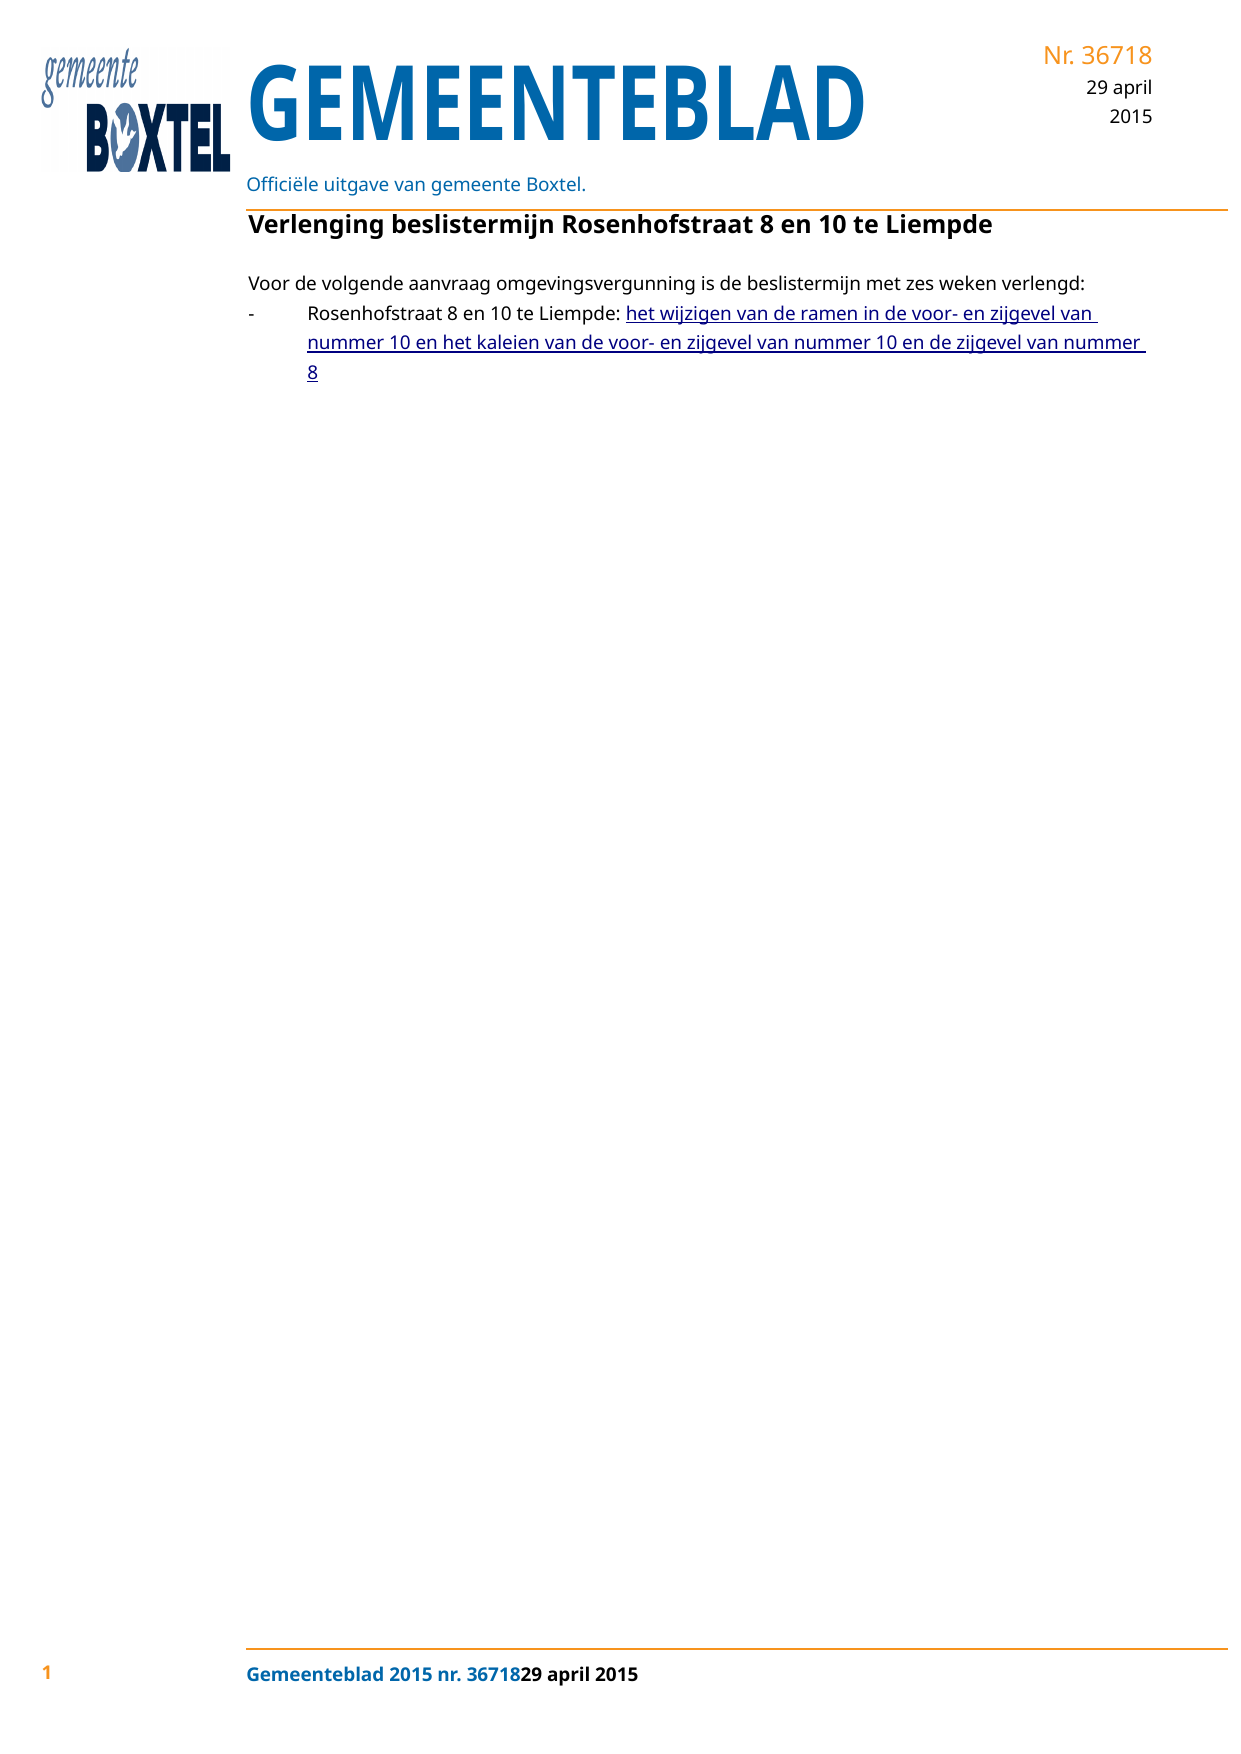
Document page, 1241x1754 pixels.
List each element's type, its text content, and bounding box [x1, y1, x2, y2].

text Verlenging beslistermijn Rosenhofstraat 8 en 10 te Liempde [248, 211, 1152, 241]
picture [41, 47, 231, 172]
list Rosenhofstraat 8 en 10 te Liempde: het wijzigen van de ramen in de voor- en zijgevel van nummer 10 en het kaleien van de voor- en zijgevel van nummer 10 en de zijgevel van nummer 8 [248, 300, 1152, 385]
text Voor de volgende aanvraag omgevingsvergunning is de beslistermijn met zes weken verlengd: [248, 270, 1152, 296]
